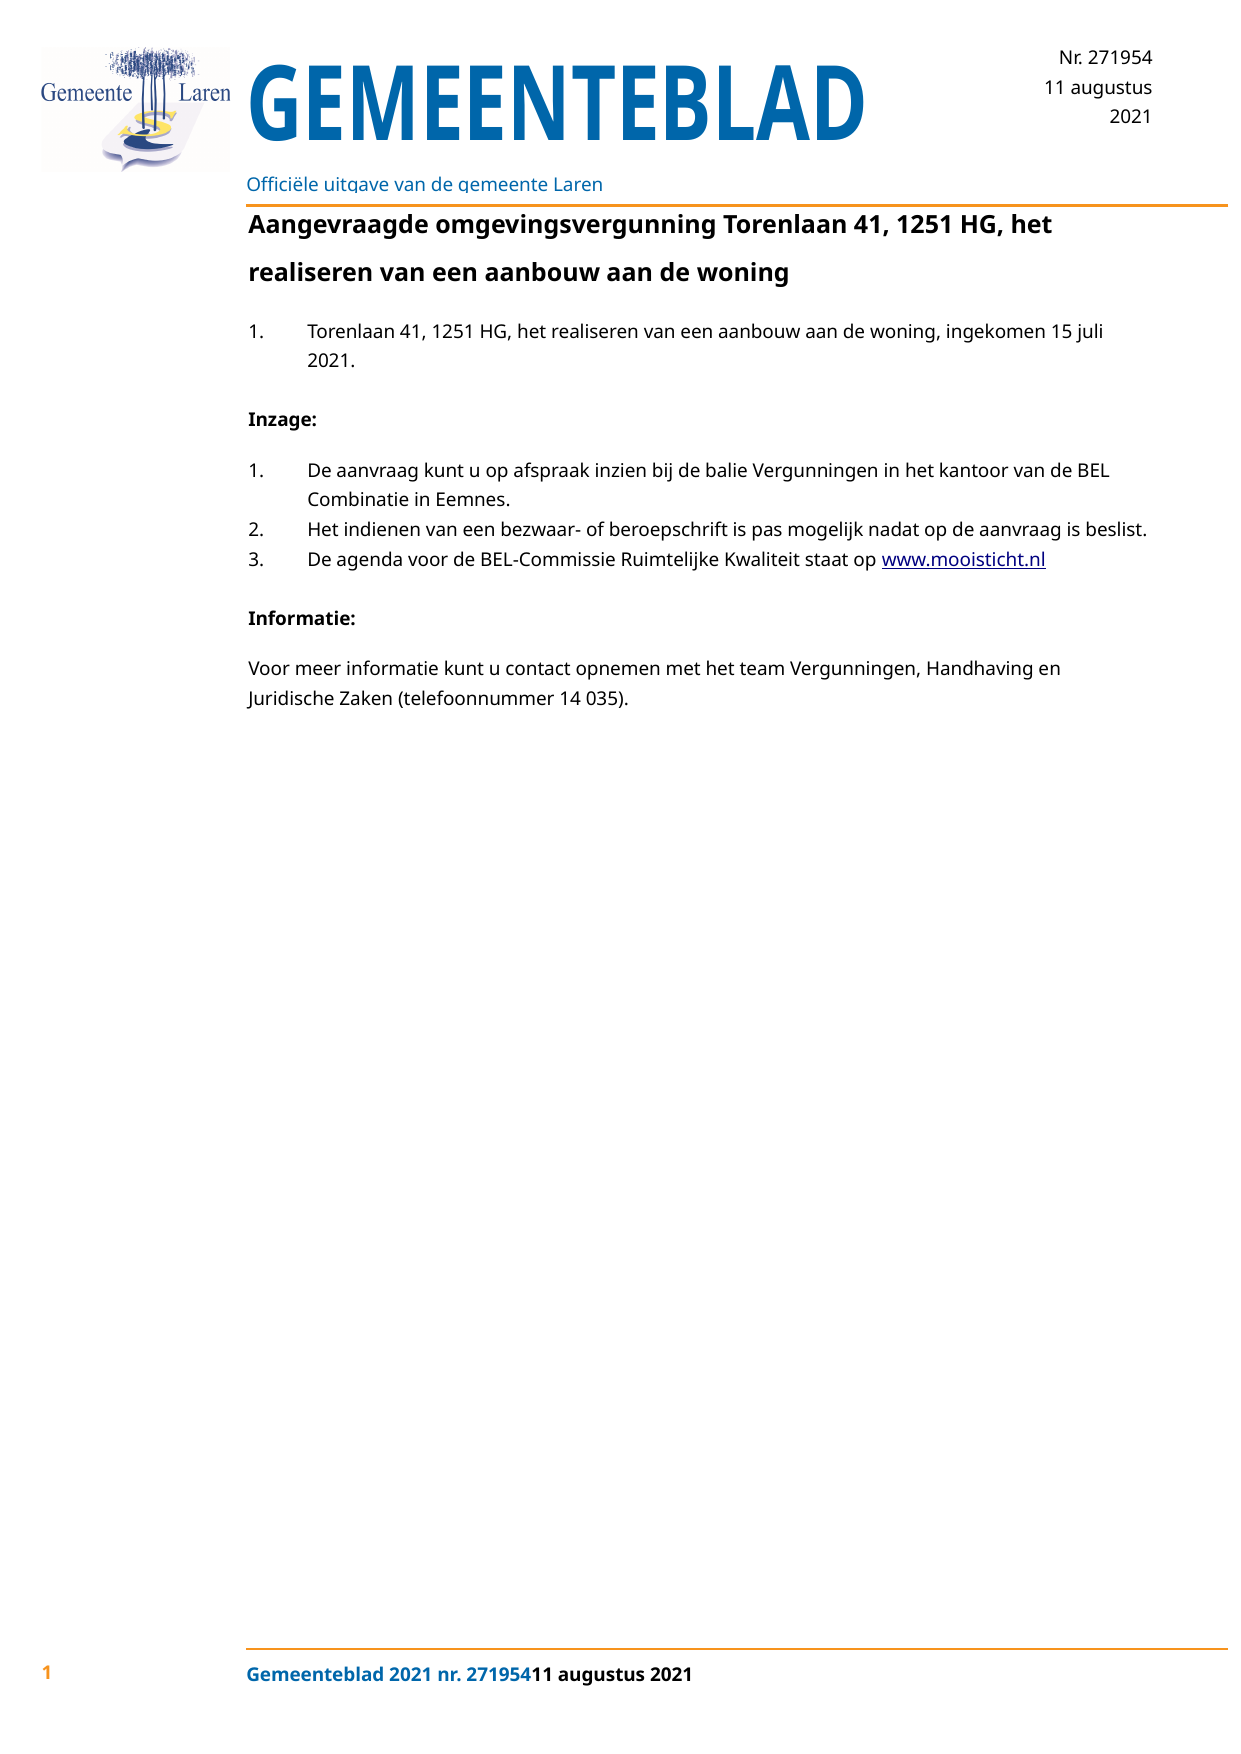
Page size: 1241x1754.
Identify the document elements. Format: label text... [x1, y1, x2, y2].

text Voor meer informatie kunt u contact opnemen met het team Vergunningen, Handhaving en Juridische Zaken (telefoonnummer 14 035). [248, 655, 1152, 711]
text Informatie: [248, 605, 1152, 631]
list Torenlaan 41, 1251 HG, het realiseren van een aanbouw aan de woning, ingekomen 15 juli 2021. [248, 318, 1152, 373]
picture [41, 47, 231, 172]
text Inzage: [248, 407, 1152, 432]
list De aanvraag kunt u op afspraak inzien bij de balie Vergunningen in het kantoor van de BEL Combinatie in Eemnes. [248, 457, 1152, 512]
text Aangevraagde omgevingsvergunning Torenlaan 41, 1251 HG, het realiseren van een aanbouw aan de woning [248, 207, 1152, 288]
list Het indienen van een bezwaar- of beroepschrift is pas mogelijk nadat op de aanvraag is beslist. [248, 516, 1152, 542]
list De agenda voor de BEL-Commissie Ruimtelijke Kwaliteit staat op www.mooisticht.nl [248, 546, 1152, 572]
